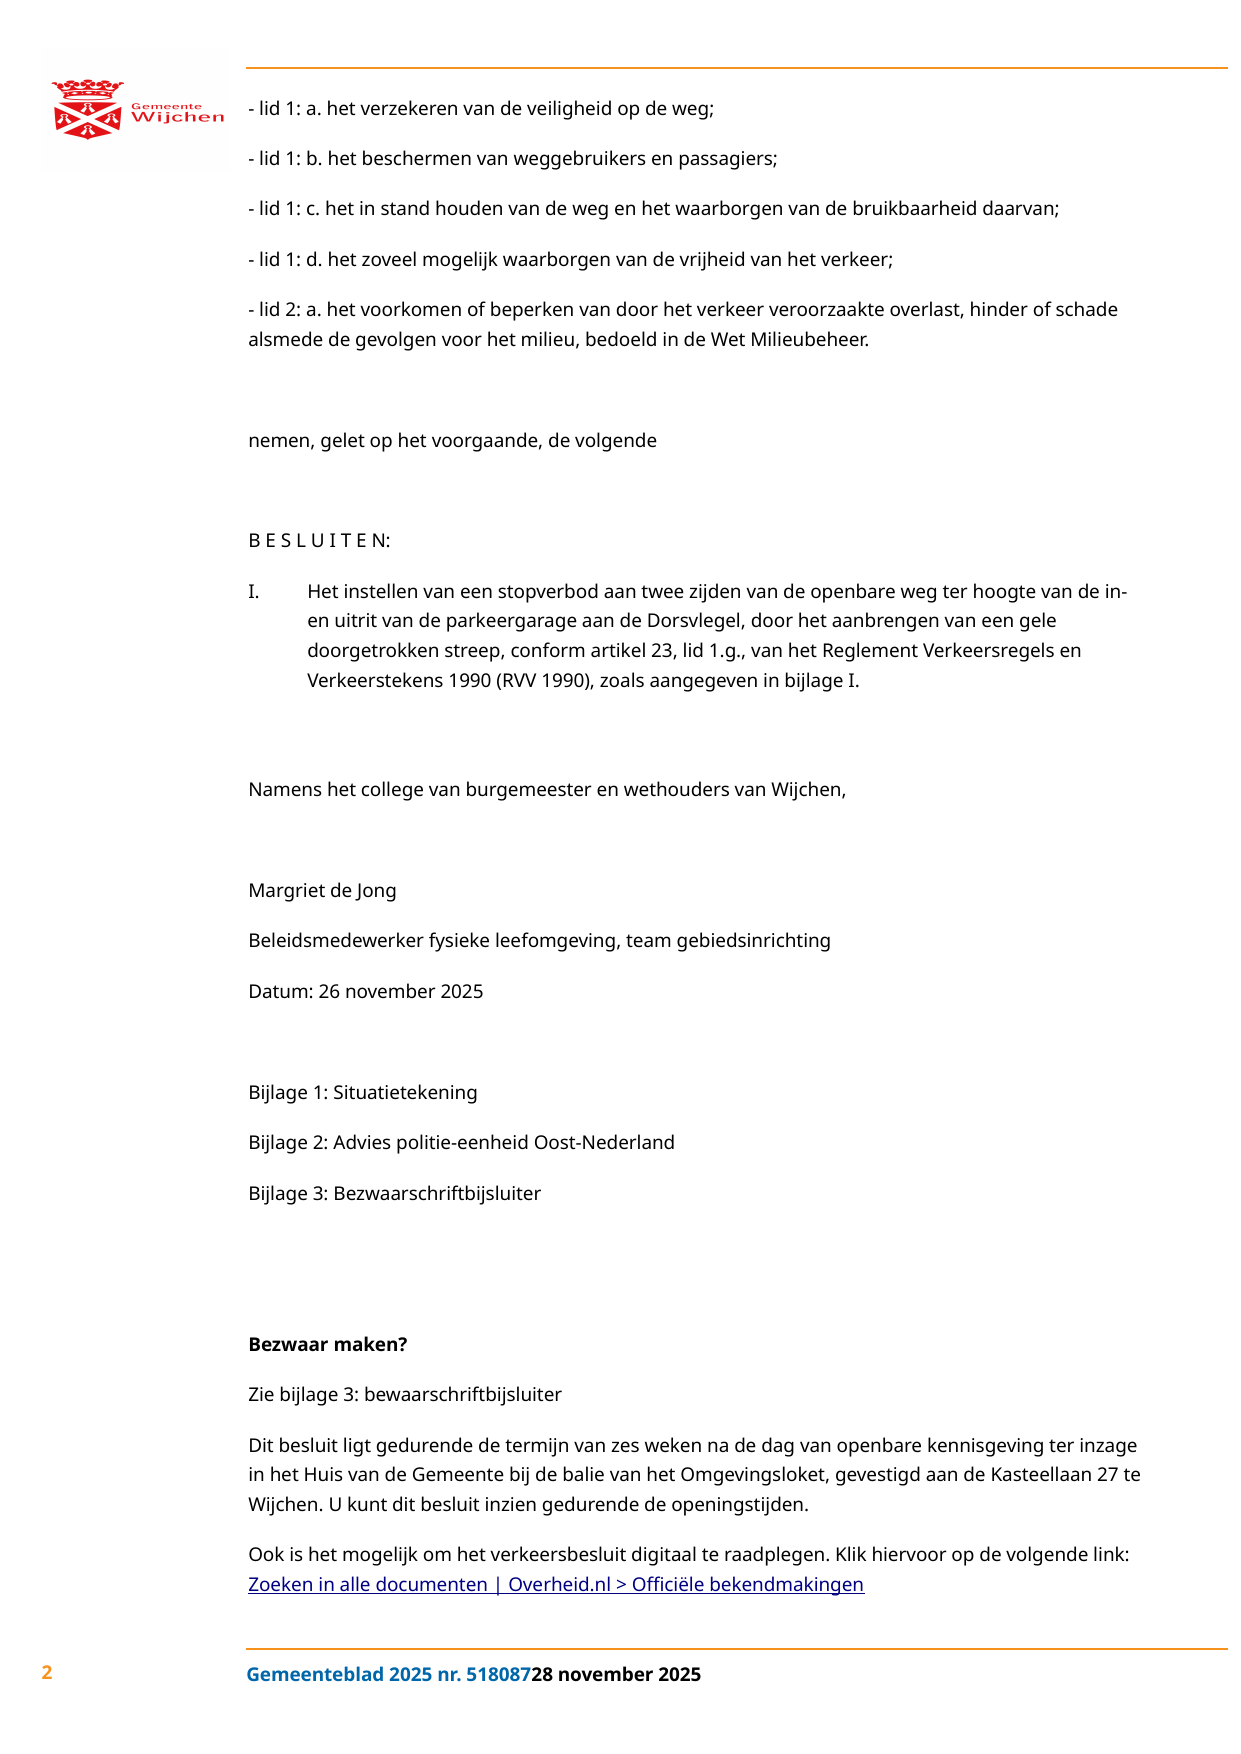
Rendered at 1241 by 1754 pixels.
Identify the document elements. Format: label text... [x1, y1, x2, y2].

text - lid 2: a. het voorkomen of beperken van door het verkeer veroorzaakte overlast, hinder of schade alsmede de gevolgen voor het milieu, bedoeld in de Wet Milieubeheer. [248, 296, 1152, 352]
text Bijlage 3: Bezwaarschriftbijsluiter [248, 1180, 1152, 1206]
text Zie bijlage 3: bewaarschriftbijsluiter [248, 1381, 1152, 1407]
text Bijlage 1: Situatietekening [248, 1079, 1152, 1105]
text Ook is het mogelijk om het verkeersbesluit digitaal te raadplegen. Klik hiervoor op de volgende link: Zoeken in alle documenten | Overheid.nl > Officiële bekendmakingen [248, 1541, 1152, 1597]
text - lid 1: a. het verzekeren van de veiligheid op de weg; [248, 95, 1152, 121]
picture [41, 47, 231, 172]
text Bezwaar maken? [248, 1331, 1152, 1357]
text Namens het college van burgemeester en wethouders van Wijchen, [248, 776, 1152, 802]
text - lid 1: b. het beschermen van weggebruikers en passagiers; [248, 145, 1152, 171]
text Beleidsmedewerker fysieke leefomgeving, team gebiedsinrichting [248, 928, 1152, 953]
text nemen, gelet op het voorgaande, de volgende [248, 427, 1152, 453]
text - lid 1: c. het in stand houden van de weg en het waarborgen van de bruikbaarheid daarvan; [248, 196, 1152, 221]
text Datum: 26 november 2025 [248, 978, 1152, 1004]
text - lid 1: d. het zoveel mogelijk waarborgen van de vrijheid van het verkeer; [248, 246, 1152, 272]
text Bijlage 2: Advies politie-eenheid Oost-Nederland [248, 1129, 1152, 1155]
text Margriet de Jong [248, 877, 1152, 903]
list Het instellen van een stopverbod aan twee zijden van de openbare weg ter hoogte van de in- en uitrit van de parkeergarage aan de Dorsvlegel, door het aanbrengen van een gele doorgetrokken streep, conform artikel 23, lid 1.g., van het Reglement Verkeersregels en Verkeerstekens 1990 (RVV 1990), zoals aangegeven in bijlage I. [248, 578, 1152, 693]
text B E S L U I T E N: [248, 528, 1152, 553]
text Dit besluit ligt gedurende de termijn van zes weken na de dag van openbare kennisgeving ter inzage in het Huis van de Gemeente bij de balie van het Omgevingsloket, gevestigd aan de Kasteellaan 27 te Wijchen. U kunt dit besluit inzien gedurende de openingstijden. [248, 1432, 1152, 1517]
